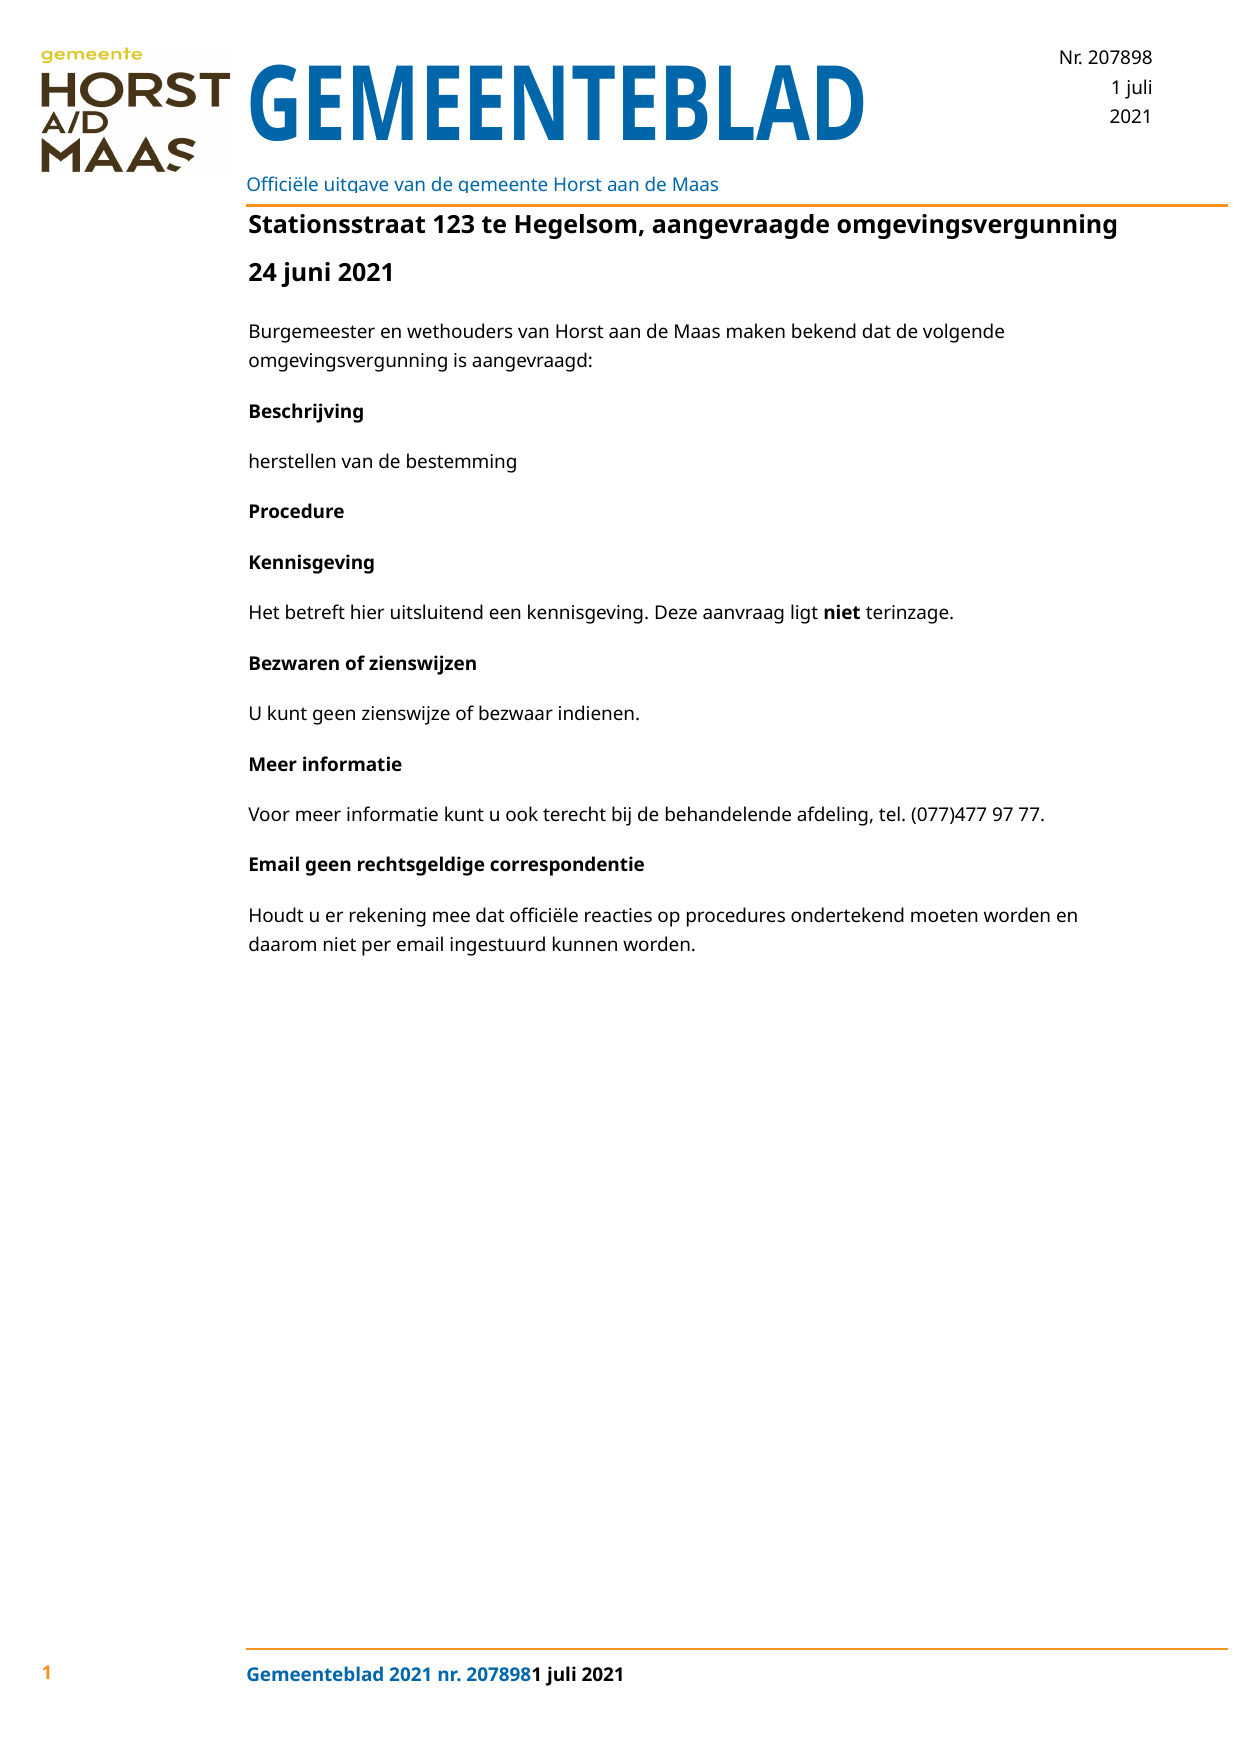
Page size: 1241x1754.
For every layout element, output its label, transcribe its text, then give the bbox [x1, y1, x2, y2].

text Bezwaren of zienswijzen [248, 650, 1152, 676]
text Beschrijving [248, 398, 1152, 424]
text Voor meer informatie kunt u ook terecht bij de behandelende afdeling, tel. (077)477 97 77. [248, 801, 1152, 827]
text Burgemeester en wethouders van Horst aan de Maas maken bekend dat de volgende omgevingsvergunning is aangevraagd: [248, 318, 1152, 373]
text Houdt u er rekening mee dat officiële reacties op procedures ondertekend moeten worden en daarom niet per email ingestuurd kunnen worden. [248, 902, 1152, 957]
text Kennisgeving [248, 549, 1152, 575]
text Email geen rechtsgeldige correspondentie [248, 852, 1152, 877]
text Procedure [248, 499, 1152, 524]
picture [41, 47, 231, 172]
text U kunt geen zienswijze of bezwaar indienen. [248, 700, 1152, 726]
text Het betreft hier uitsluitend een kennisgeving. Deze aanvraag ligt niet terinzage. [248, 599, 1152, 625]
text Meer informatie [248, 751, 1152, 777]
text herstellen van de bestemming [248, 448, 1152, 474]
text Stationsstraat 123 te Hegelsom, aangevraagde omgevingsvergunning 24 juni 2021 [248, 207, 1152, 288]
